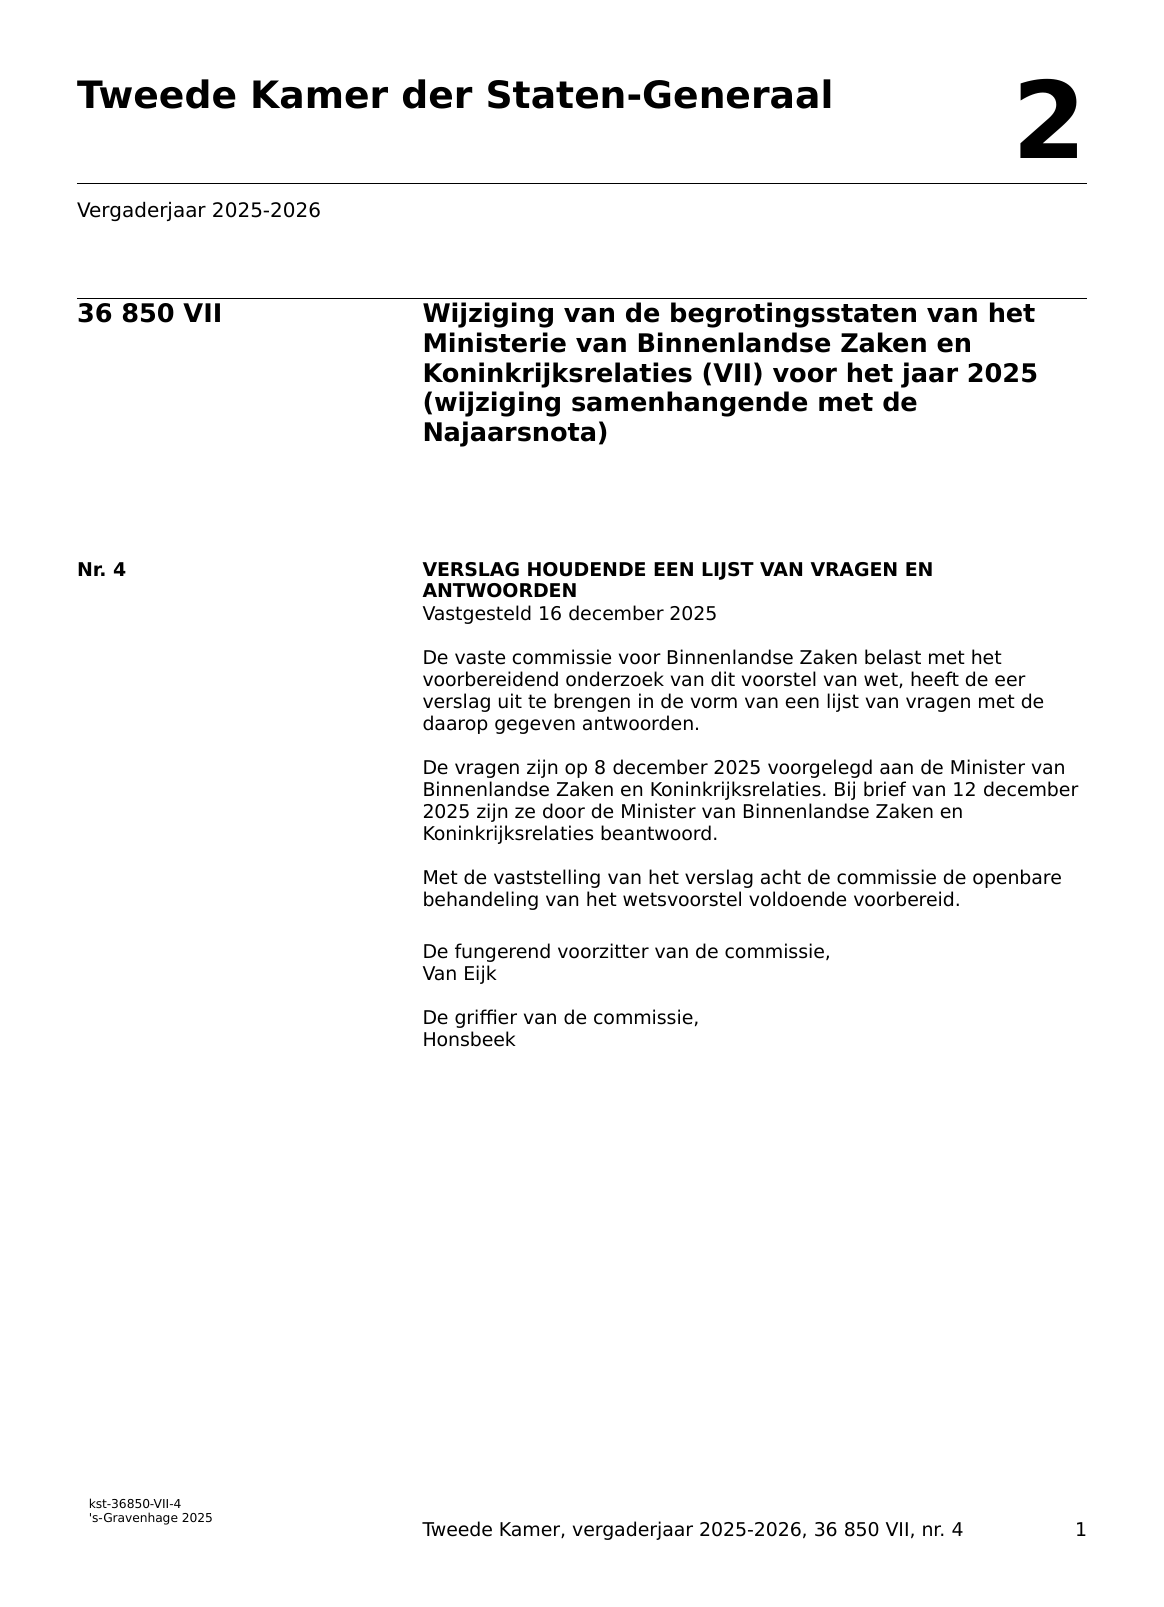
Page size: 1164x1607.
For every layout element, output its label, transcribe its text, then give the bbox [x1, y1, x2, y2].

subtitle 36 850 VII Wijziging van de begrotingsstaten van het Ministerie van Binnenlandse Zaken en Koninkrijksrelaties (VII) voor het jaar 2025 (wijziging samenhangende met de Najaarsnota) [77, 299, 1087, 447]
text De fungerend voorzitter van de commissie, Van Eijk [422, 941, 1087, 985]
text De vragen zijn op 8 december 2025 voorgelegd aan de Minister van Binnenlandse Zaken en Koninkrijksrelaties. Bij brief van 12 december 2025 zijn ze door de Minister van Binnenlandse Zaken en Koninkrijksrelaties beantwoord. [422, 757, 1087, 844]
text Vastgesteld 16 december 2025 [422, 602, 1087, 624]
text De vaste commissie voor Binnenlandse Zaken belast met het voorbereidend onderzoek van dit voorstel van wet, heeft de eer verslag uit te brengen in de vorm van een lijst van vragen met de daarop gegeven antwoorden. [422, 647, 1087, 734]
table_cell Vergaderjaar 2025-2026 [77, 184, 1087, 298]
text kst-36850-VII-4 [88, 1497, 323, 1511]
text De griffier van de commissie, Honsbeek [422, 1007, 1087, 1051]
table_header 2 [886, 59, 1087, 183]
text Met de vaststelling van het verslag acht de commissie de openbare behandeling van het wetsvoorstel voldoende voorbereid. [422, 867, 1087, 911]
subtitle Nr. 4 VERSLAG HOUDENDE EEN LIJST VAN VRAGEN EN ANTWOORDEN [77, 558, 1087, 602]
table_header Tweede Kamer der Staten-Generaal [77, 59, 886, 183]
text 's-Gravenhage 2025 [88, 1511, 323, 1525]
